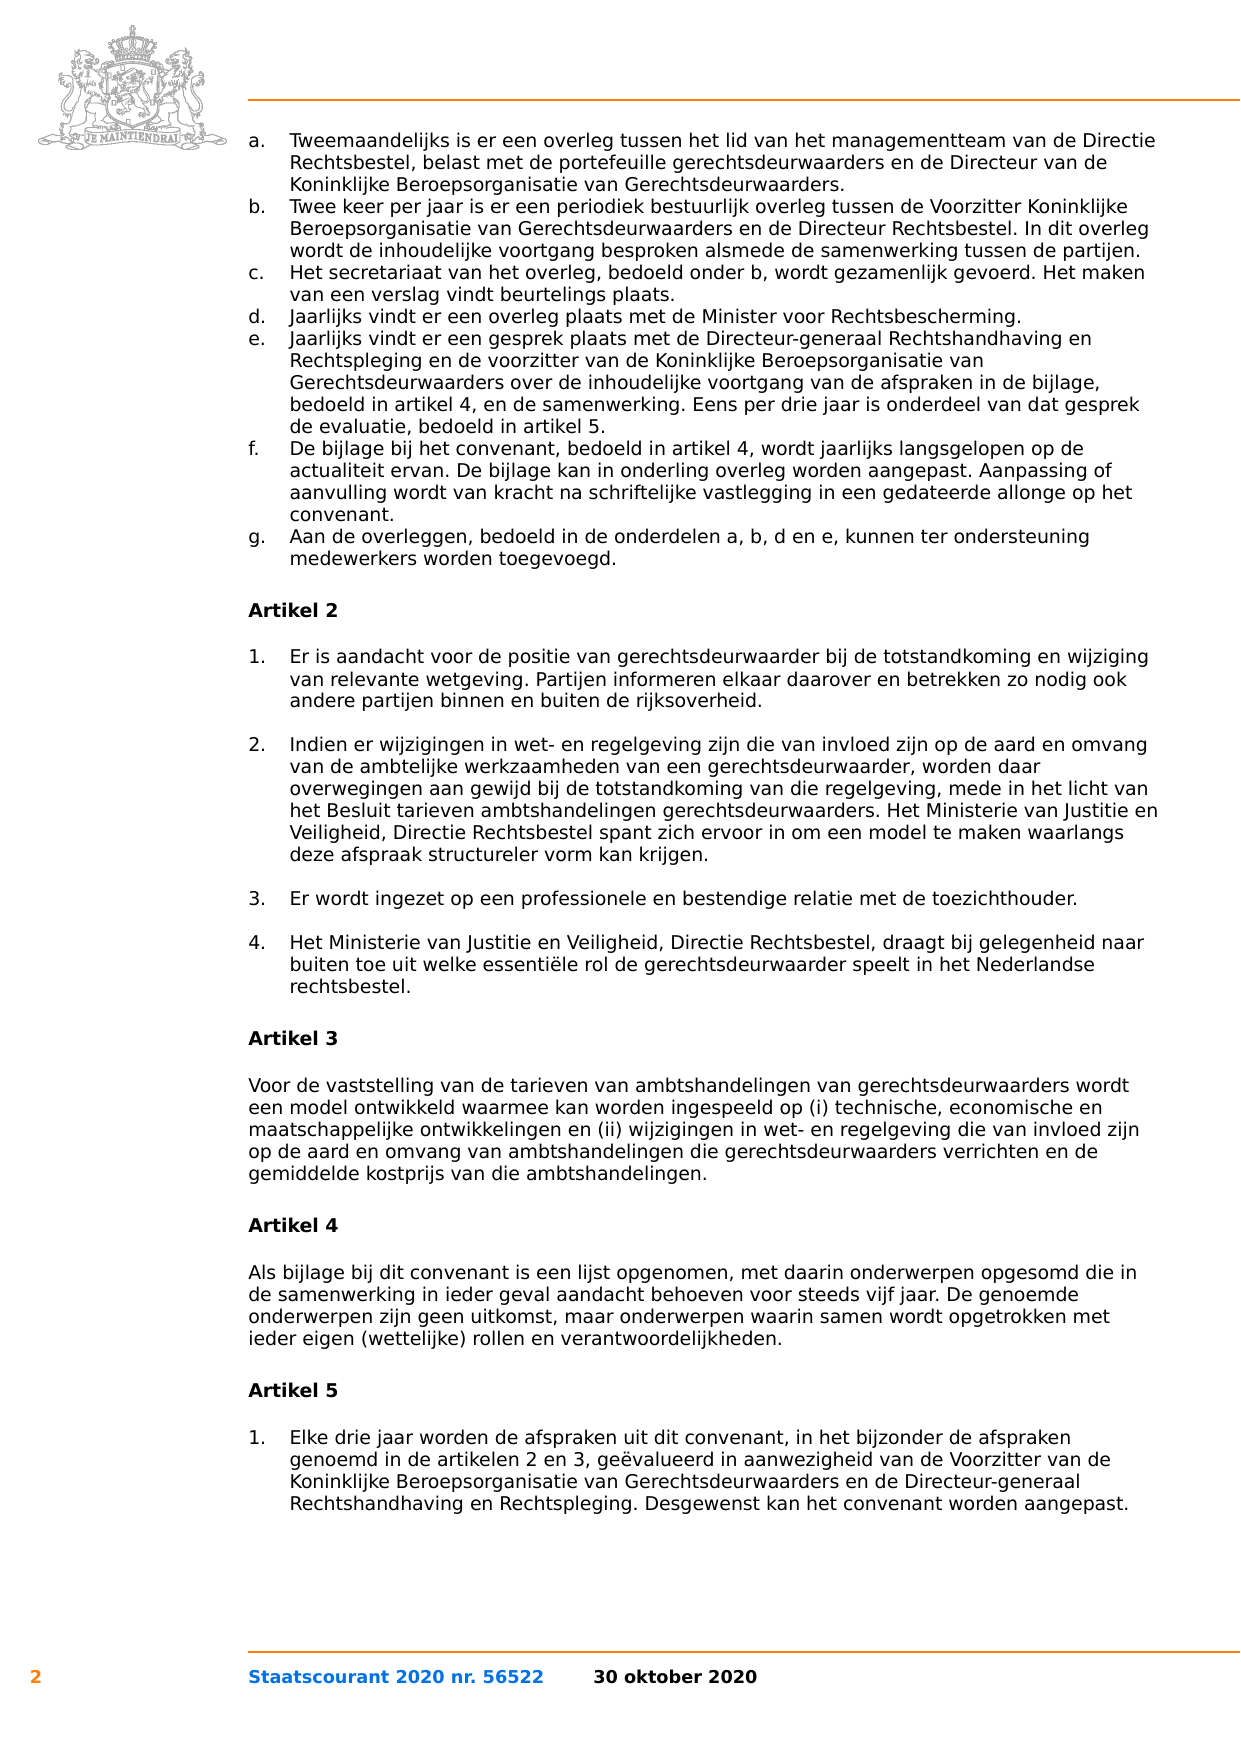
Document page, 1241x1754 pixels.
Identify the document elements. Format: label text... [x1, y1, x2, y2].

text d. Jaarlijks vindt er een overleg plaats met de Minister voor Rechtsbescherming. [248, 306, 1163, 328]
text c. Het secretariaat van het overleg, bedoeld onder b, wordt gezamenlijk gevoerd. Het maken van een verslag vindt beurtelings plaats. [248, 262, 1163, 306]
picture [38, 25, 227, 150]
text a. Tweemaandelijks is er een overleg tussen het lid van het managementteam van de Directie Rechtsbestel, belast met de portefeuille gerechtsdeurwaarders en de Directeur van de Koninklijke Beroepsorganisatie van Gerechtsdeurwaarders. [248, 130, 1163, 196]
text 3. Er wordt ingezet op een professionele en bestendige relatie met de toezichthouder. [248, 888, 1163, 910]
text Voor de vaststelling van de tarieven van ambtshandelingen van gerechtsdeurwaarders wordt een model ontwikkeld waarmee kan worden ingespeeld op (i) technische, economische en maatschappelijke ontwikkelingen en (ii) wijzigingen in wet- en regelgeving die van invloed zijn op de aard en omvang van ambtshandelingen die gerechtsdeurwaarders verrichten en de gemiddelde kostprijs van die ambtshandelingen. [248, 1075, 1163, 1185]
text 4. Het Ministerie van Justitie en Veiligheid, Directie Rechtsbestel, draagt bij gelegenheid naar buiten toe uit welke essentiële rol de gerechtsdeurwaarder speelt in het Nederlandse rechtsbestel. [248, 932, 1163, 998]
subtitle Artikel 2 [248, 599, 1163, 621]
text 2. Indien er wijzigingen in wet- en regelgeving zijn die van invloed zijn op de aard en omvang van de ambtelijke werkzaamheden van een gerechtsdeurwaarder, worden daar overwegingen aan gewijd bij de totstandkoming van die regelgeving, mede in het licht van het Besluit tarieven ambtshandelingen gerechtsdeurwaarders. Het Ministerie van Justitie en Veiligheid, Directie Rechtsbestel spant zich ervoor in om een model te maken waarlangs deze afspraak structureler vorm kan krijgen. [248, 734, 1163, 866]
text Als bijlage bij dit convenant is een lijst opgenomen, met daarin onderwerpen opgesomd die in de samenwerking in ieder geval aandacht behoeven voor steeds vijf jaar. De genoemde onderwerpen zijn geen uitkomst, maar onderwerpen waarin samen wordt opgetrokken met ieder eigen (wettelijke) rollen en verantwoordelijkheden. [248, 1262, 1163, 1349]
subtitle Artikel 5 [248, 1379, 1163, 1402]
text e. Jaarlijks vindt er een gesprek plaats met de Directeur-generaal Rechtshandhaving en Rechtspleging en de voorzitter van de Koninklijke Beroepsorganisatie van Gerechtsdeurwaarders over de inhoudelijke voortgang van de afspraken in de bijlage, bedoeld in artikel 4, en de samenwerking. Eens per drie jaar is onderdeel van dat gesprek de evaluatie, bedoeld in artikel 5. [248, 328, 1163, 438]
subtitle Artikel 3 [248, 1028, 1163, 1050]
text 1. Elke drie jaar worden de afspraken uit dit convenant, in het bijzonder de afspraken genoemd in de artikelen 2 en 3, geëvalueerd in aanwezigheid van de Voorzitter van de Koninklijke Beroepsorganisatie van Gerechtsdeurwaarders en de Directeur-generaal Rechtshandhaving en Rechtspleging. Desgewenst kan het convenant worden aangepast. [248, 1427, 1163, 1514]
text 1. Er is aandacht voor de positie van gerechtsdeurwaarder bij de totstandkoming en wijziging van relevante wetgeving. Partijen informeren elkaar daarover en betrekken zo nodig ook andere partijen binnen en buiten de rijksoverheid. [248, 646, 1163, 712]
subtitle Artikel 4 [248, 1215, 1163, 1237]
text b. Twee keer per jaar is er een periodiek bestuurlijk overleg tussen de Voorzitter Koninklijke Beroepsorganisatie van Gerechtsdeurwaarders en de Directeur Rechtsbestel. In dit overleg wordt de inhoudelijke voortgang besproken alsmede de samenwerking tussen de partijen. [248, 196, 1163, 262]
text g. Aan de overleggen, bedoeld in de onderdelen a, b, d en e, kunnen ter ondersteuning medewerkers worden toegevoegd. [248, 526, 1163, 569]
text f. De bijlage bij het convenant, bedoeld in artikel 4, wordt jaarlijks langsgelopen op de actualiteit ervan. De bijlage kan in onderling overleg worden aangepast. Aanpassing of aanvulling wordt van kracht na schriftelijke vastlegging in een gedateerde allonge op het convenant. [248, 438, 1163, 526]
